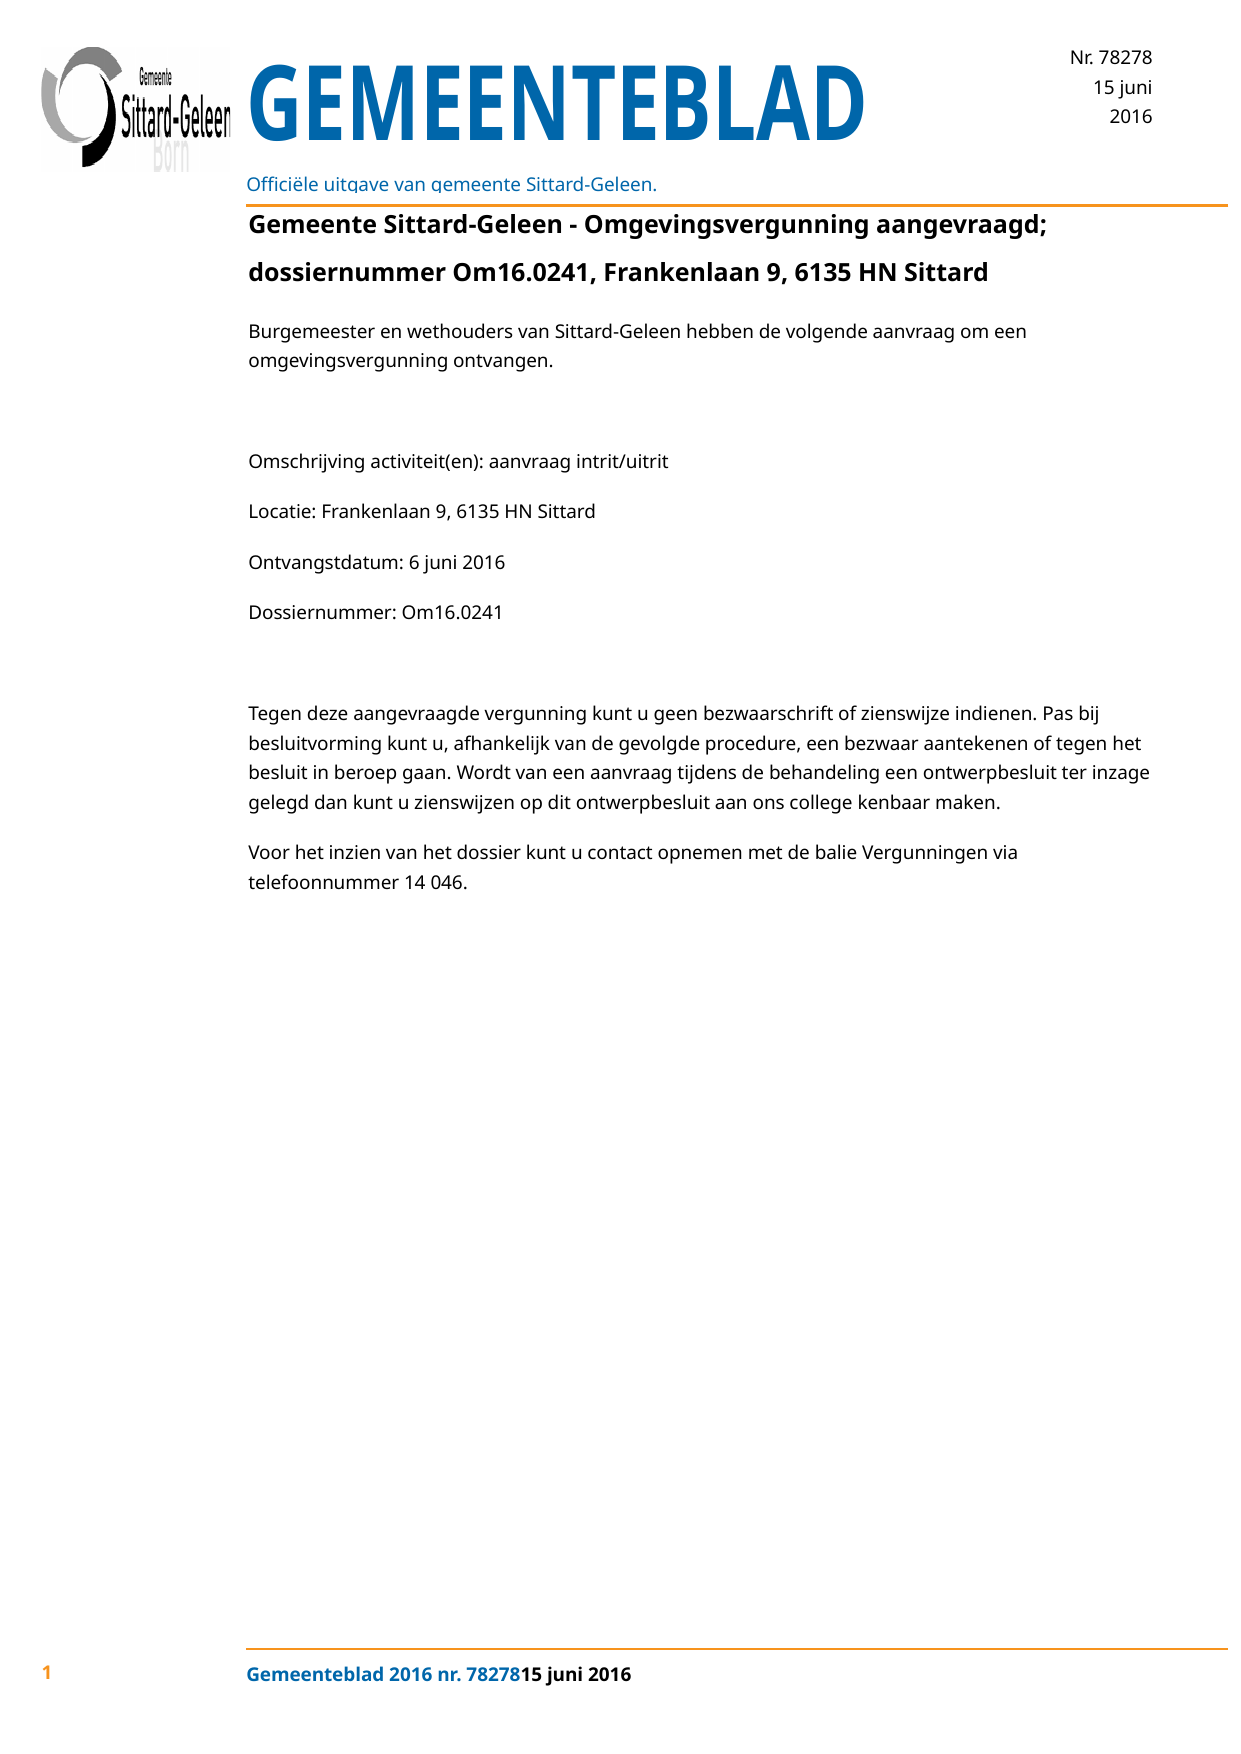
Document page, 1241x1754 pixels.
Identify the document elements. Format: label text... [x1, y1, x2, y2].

text Ontvangstdatum: 6 juni 2016 [248, 549, 1152, 575]
text Locatie: Frankenlaan 9, 6135 HN Sittard [248, 499, 1152, 524]
text Dossiernummer: Om16.0241 [248, 599, 1152, 625]
text Tegen deze aangevraagde vergunning kunt u geen bezwaarschrift of zienswijze indienen. Pas bij besluitvorming kunt u, afhankelijk van de gevolgde procedure, een bezwaar aantekenen of tegen het besluit in beroep gaan. Wordt van een aanvraag tijdens de behandeling een ontwerpbesluit ter inzage gelegd dan kunt u zienswijzen op dit ontwerpbesluit aan ons college kenbaar maken. [248, 700, 1152, 815]
text Burgemeester en wethouders van Sittard-Geleen hebben de volgende aanvraag om een omgevingsvergunning ontvangen. [248, 318, 1152, 373]
text Gemeente Sittard-Geleen - Omgevingsvergunning aangevraagd; dossiernummer Om16.0241, Frankenlaan 9, 6135 HN Sittard [248, 207, 1152, 288]
text Omschrijving activiteit(en): aanvraag intrit/uitrit [248, 448, 1152, 474]
picture [41, 47, 231, 172]
text Voor het inzien van het dossier kunt u contact opnemen met de balie Vergunningen via telefoonnummer 14 046. [248, 839, 1152, 895]
